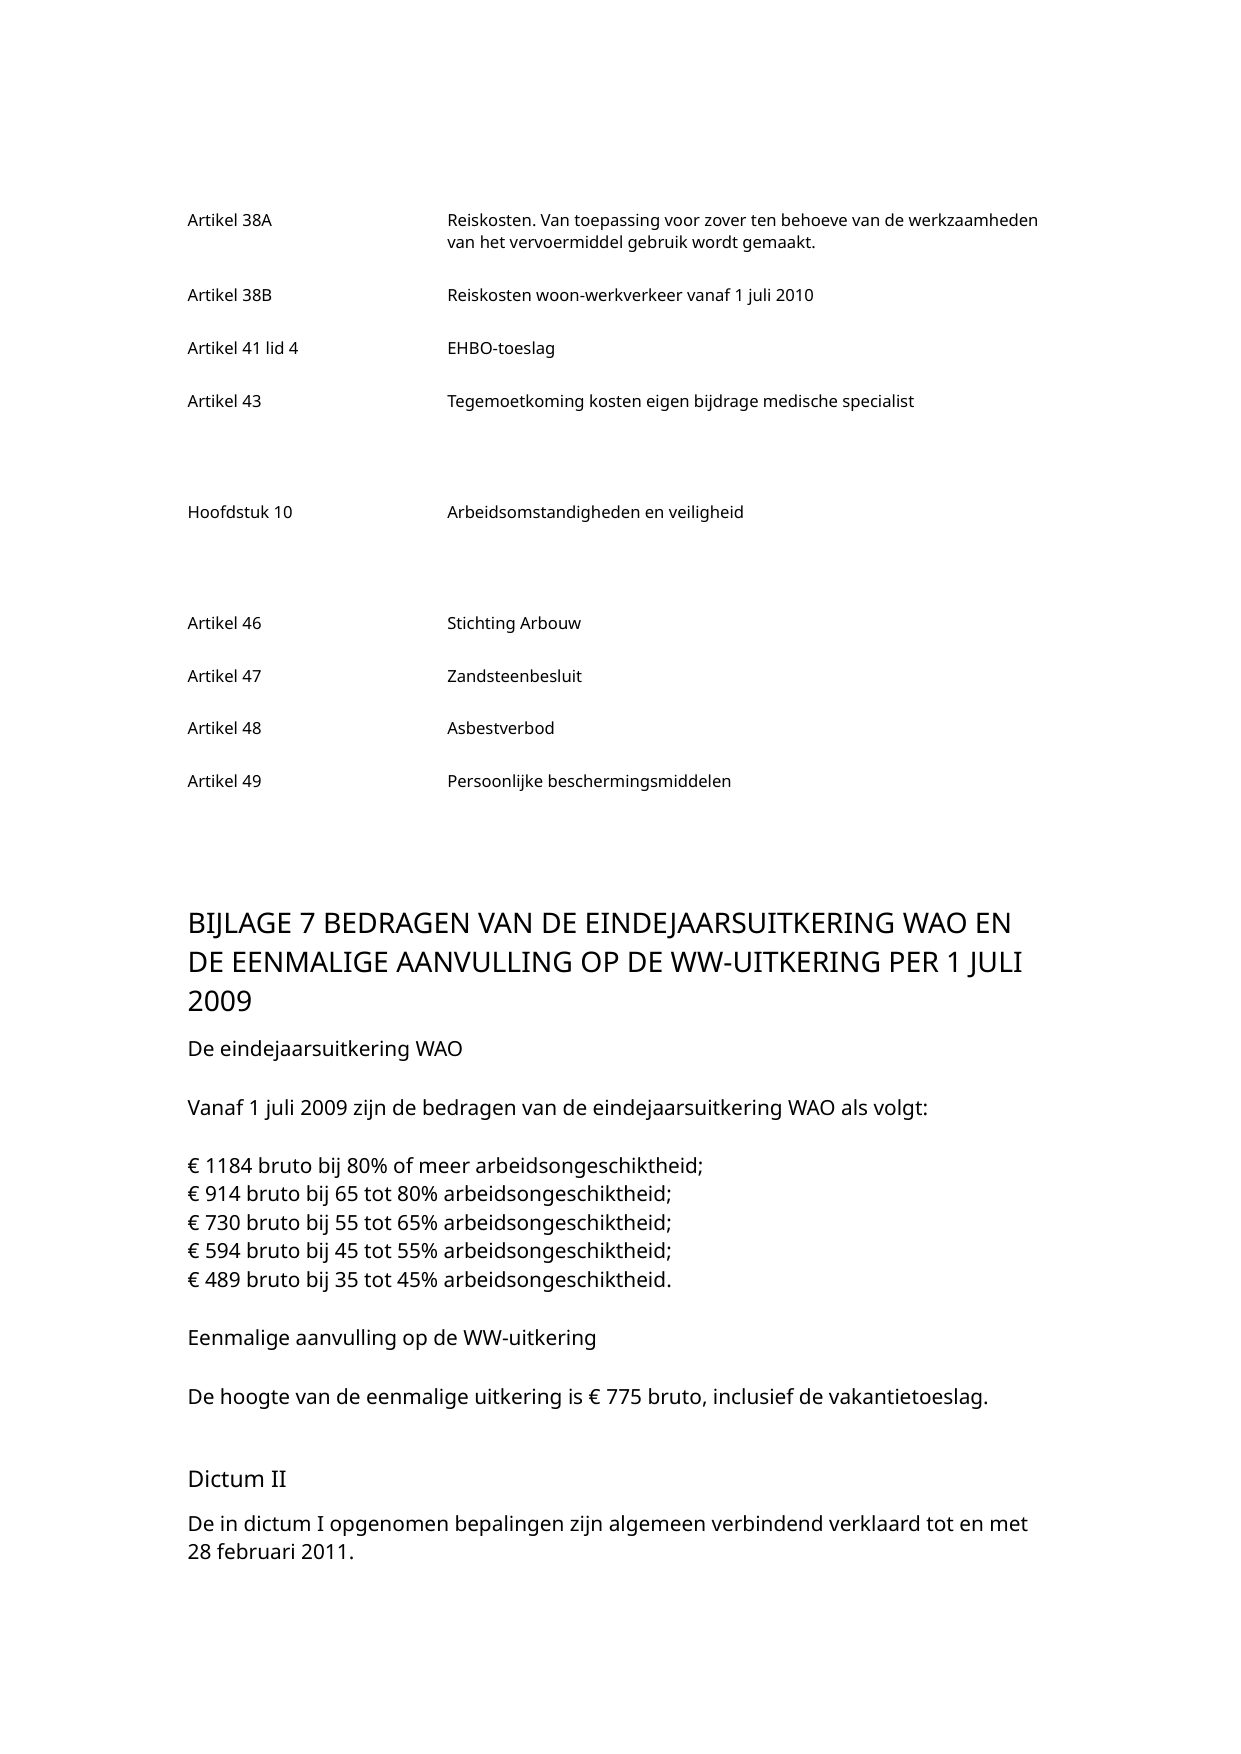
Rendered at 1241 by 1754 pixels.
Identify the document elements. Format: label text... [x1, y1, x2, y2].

table_cell [447, 442, 1053, 500]
table_cell Hoofdstuk 10 [188, 500, 447, 553]
table_cell [188, 150, 447, 208]
text De in dictum I opgenomen bepalingen zijn algemeen verbindend verklaard tot en met 28 februari 2011. [187, 1509, 1053, 1566]
text € 1184 bruto bij 80% of meer arbeidsongeschiktheid; [187, 1151, 1053, 1179]
table_cell [447, 150, 1053, 208]
table_cell Artikel 46 [188, 612, 447, 664]
table_cell [188, 442, 447, 500]
table_cell Artikel 48 [188, 717, 447, 770]
table_cell Artikel 49 [188, 770, 447, 822]
text € 489 bruto bij 35 tot 45% arbeidsongeschiktheid. [187, 1265, 1053, 1293]
table_cell Reiskosten. Van toepassing voor zover ten behoeve van de werkzaamheden van het vervoermiddel gebruik wordt gemaakt. [447, 209, 1053, 284]
table_cell EHBO-toeslag [447, 337, 1053, 389]
text Vanaf 1 juli 2009 zijn de bedragen van de eindejaarsuitkering WAO als volgt: [187, 1093, 1053, 1121]
table_cell Persoonlijke beschermingsmiddelen [447, 770, 1053, 822]
text € 594 bruto bij 45 tot 55% arbeidsongeschiktheid; [187, 1236, 1053, 1265]
text € 914 bruto bij 65 tot 80% arbeidsongeschiktheid; [187, 1179, 1053, 1208]
table_cell Zandsteenbesluit [447, 664, 1053, 717]
table_cell Artikel 38B [188, 284, 447, 337]
text € 730 bruto bij 55 tot 65% arbeidsongeschiktheid; [187, 1208, 1053, 1236]
text De hoogte van de eenmalige uitkering is € 775 bruto, inclusief de vakantietoeslag. [187, 1382, 1053, 1410]
table_cell Reiskosten woon-werkverkeer vanaf 1 juli 2010 [447, 284, 1053, 337]
text De eindejaarsuitkering WAO [187, 1034, 1053, 1063]
table_cell Artikel 47 [188, 664, 447, 717]
text Eenmalige aanvulling op de WW-uitkering [187, 1323, 1053, 1352]
table_cell Asbestverbod [447, 717, 1053, 770]
table_cell Artikel 43 [188, 389, 447, 442]
table_cell Stichting Arbouw [447, 612, 1053, 664]
table_cell Artikel 41 lid 4 [188, 337, 447, 389]
subtitle BIJLAGE 7 BEDRAGEN VAN DE EINDEJAARSUITKERING WAO EN DE EENMALIGE AANVULLING OP DE WW-UITKERING PER 1 JULI 2009 [187, 903, 1053, 1019]
subtitle Dictum II [187, 1463, 1053, 1494]
table_cell [188, 553, 447, 612]
table_cell Tegemoetkoming kosten eigen bijdrage medische specialist [447, 389, 1053, 442]
table_cell Artikel 38A [188, 209, 447, 284]
table_cell [447, 553, 1053, 612]
table_cell Arbeidsomstandigheden en veiligheid [447, 500, 1053, 553]
